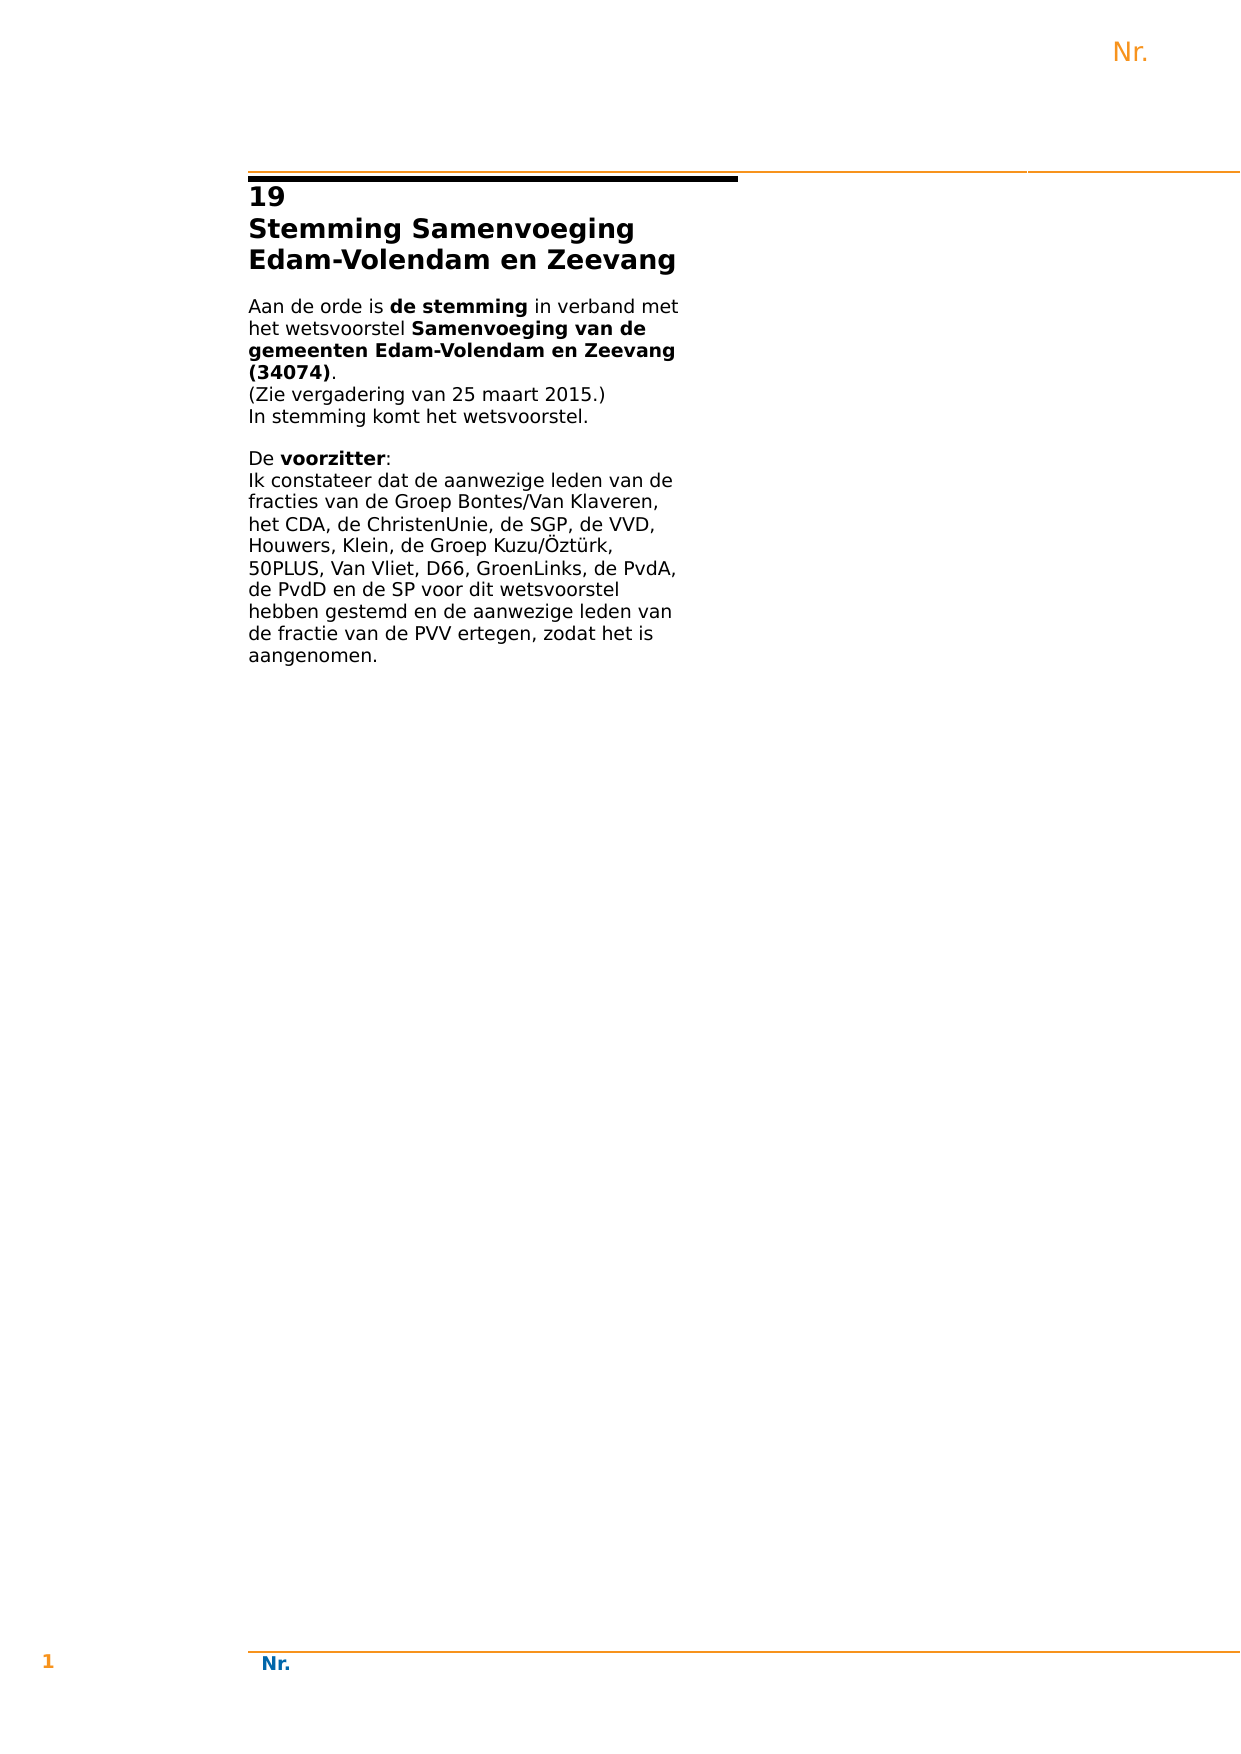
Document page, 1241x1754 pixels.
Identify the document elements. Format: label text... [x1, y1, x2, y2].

text (Zie vergadering van 25 maart 2015.) [248, 383, 691, 406]
title 19 Stemming Samenvoeging Edam-Volendam en Zeevang [248, 182, 691, 276]
text In stemming komt het wetsvoorstel. [248, 406, 691, 427]
text Ik constateer dat de aanwezige leden van de fracties van de Groep Bontes/Van Klaveren, het CDA, de ChristenUnie, de SGP, de VVD, Houwers, Klein, de Groep Kuzu/Öztürk, 50PLUS, Van Vliet, D66, GroenLinks, de PvdA, de PvdD en de SP voor dit wetsvoorstel hebben gestemd en de aanwezige leden van de fractie van de PVV ertegen, zodat het is aangenomen. [248, 469, 691, 667]
text Aan de orde is de stemming in verband met het wetsvoorstel Samenvoeging van de gemeenten Edam-Volendam en Zeevang (34074). [248, 296, 691, 383]
text De voorzitter: [248, 447, 691, 469]
